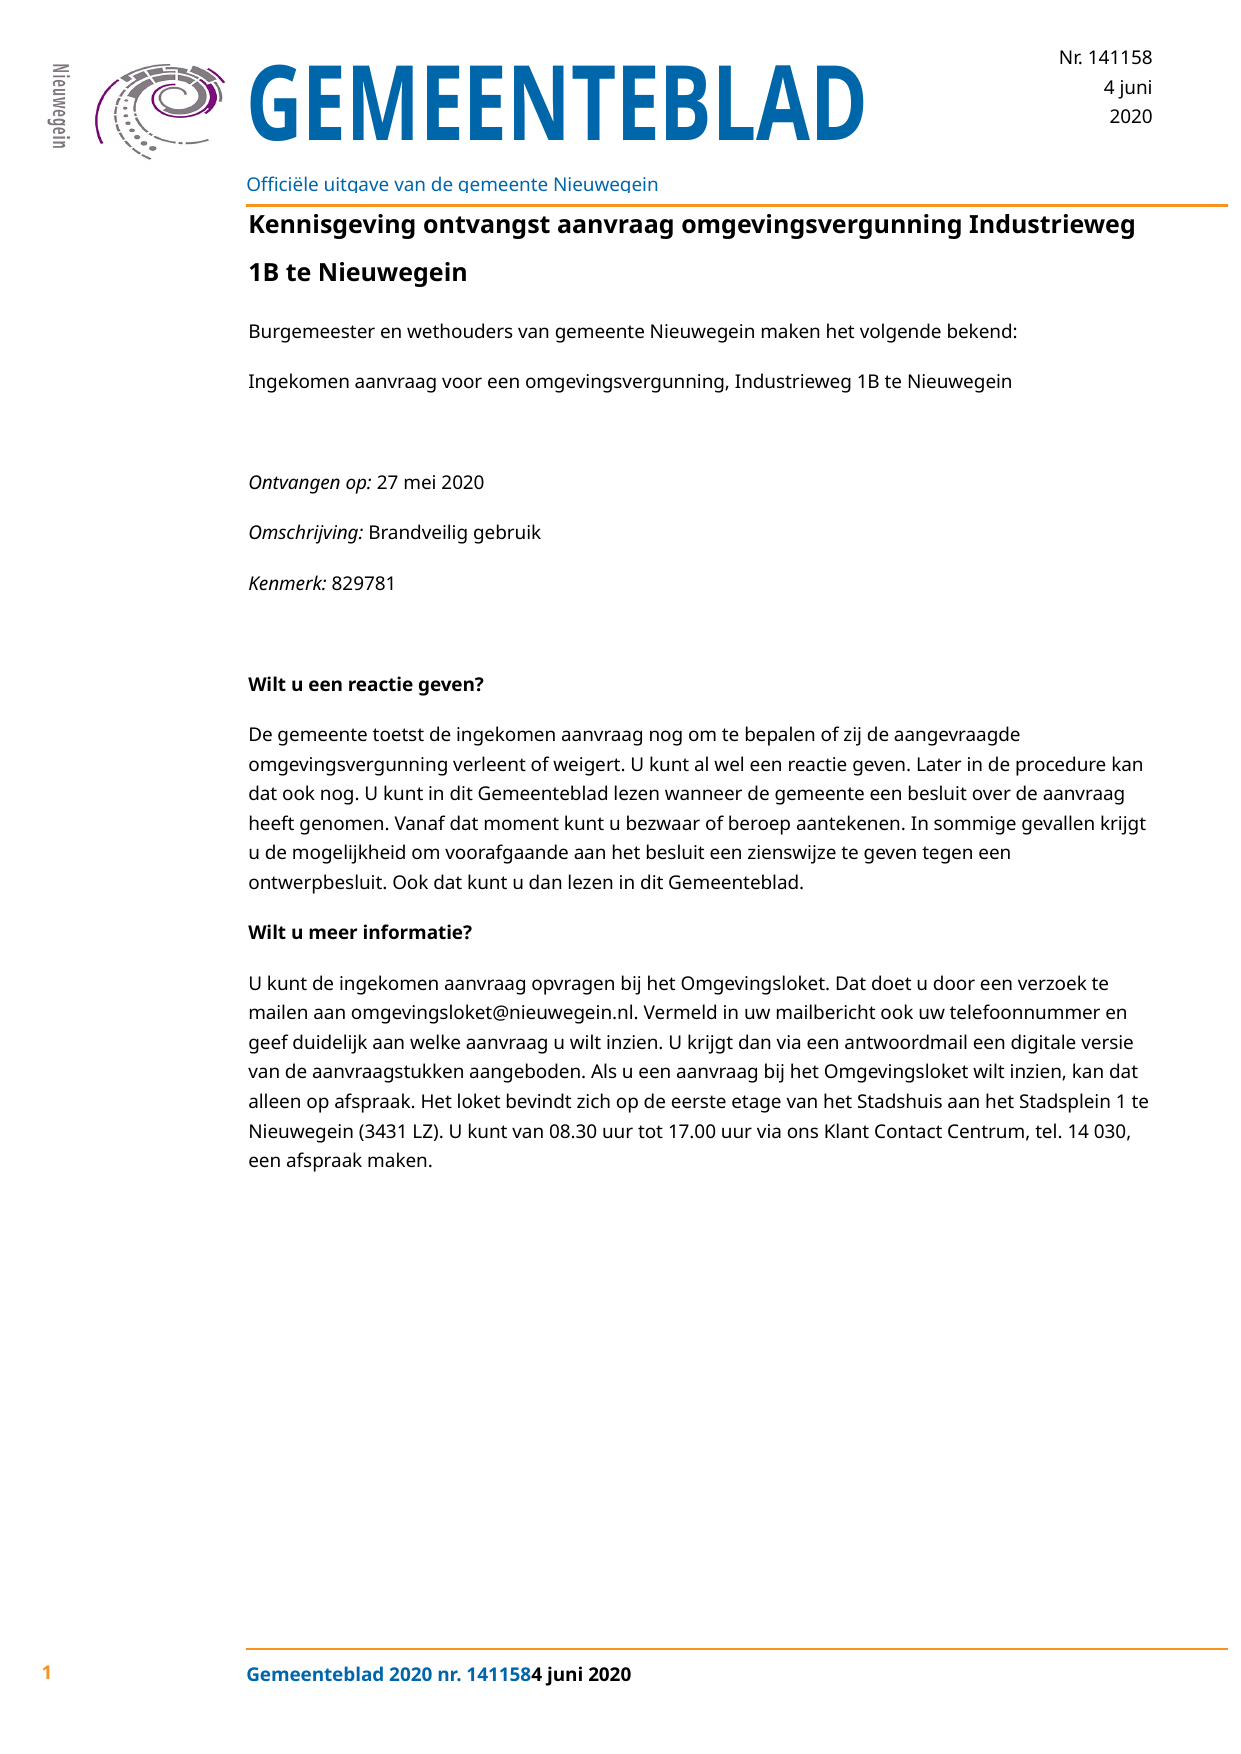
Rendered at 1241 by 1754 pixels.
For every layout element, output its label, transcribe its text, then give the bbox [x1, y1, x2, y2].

text De gemeente toetst de ingekomen aanvraag nog om te bepalen of zij de aangevraagde omgevingsvergunning verleent of weigert. U kunt al wel een reactie geven. Later in de procedure kan dat ook nog. U kunt in dit Gemeenteblad lezen wanneer de gemeente een besluit over de aanvraag heeft genomen. Vanaf dat moment kunt u bezwaar of beroep aantekenen. In sommige gevallen krijgt u de mogelijkheid om voorafgaande aan het besluit een zienswijze te geven tegen een ontwerpbesluit. Ook dat kunt u dan lezen in dit Gemeenteblad. [248, 721, 1152, 895]
text Ingekomen aanvraag voor een omgevingsvergunning, Industrieweg 1B te Nieuwegein [248, 368, 1152, 394]
text Burgemeester en wethouders van gemeente Nieuwegein maken het volgende bekend: [248, 318, 1152, 344]
text Ontvangen op: 27 mei 2020 [248, 469, 1152, 495]
text Wilt u een reactie geven? [248, 671, 1152, 697]
text Kenmerk: 829781 [248, 570, 1152, 596]
text Omschrijving: Brandveilig gebruik [248, 519, 1152, 545]
text U kunt de ingekomen aanvraag opvragen bij het Omgevingsloket. Dat doet u door een verzoek te mailen aan omgevingsloket@nieuwegein.nl. Vermeld in uw mailbericht ook uw telefoonnummer en geef duidelijk aan welke aanvraag u wilt inzien. U krijgt dan via een antwoordmail een digitale versie van de aanvraagstukken aangeboden. Als u een aanvraag bij het Omgevingsloket wilt inzien, kan dat alleen op afspraak. Het loket bevindt zich op de eerste etage van het Stadshuis aan het Stadsplein 1 te Nieuwegein (3431 LZ). U kunt van 08.30 uur tot 17.00 uur via ons Klant Contact Centrum, tel. 14 030, een afspraak maken. [248, 970, 1152, 1173]
text Wilt u meer informatie? [248, 919, 1152, 945]
text Kennisgeving ontvangst aanvraag omgevingsvergunning Industrieweg 1B te Nieuwegein [248, 207, 1152, 288]
picture [41, 47, 231, 172]
